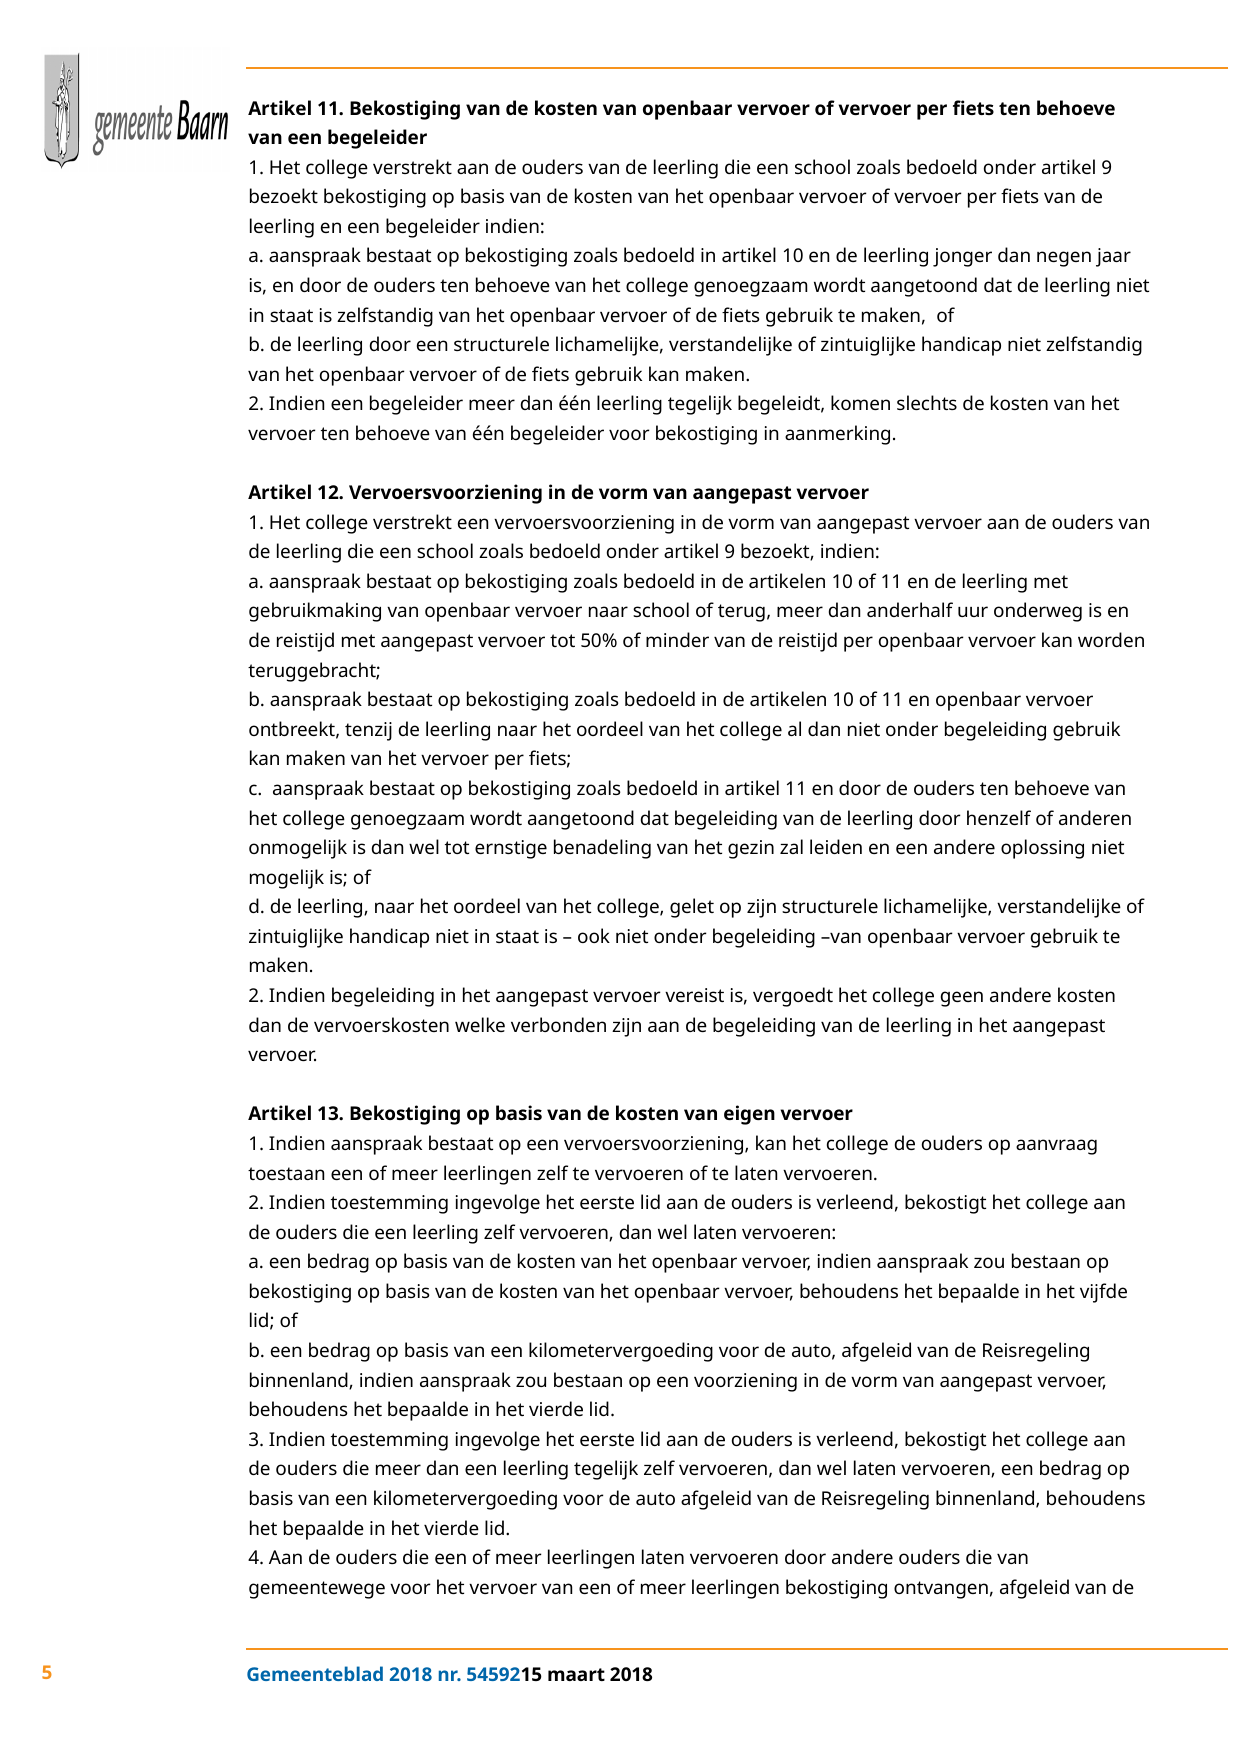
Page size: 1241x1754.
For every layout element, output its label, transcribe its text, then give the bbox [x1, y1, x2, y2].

text 1. Het college verstrekt aan de ouders van de leerling die een school zoals bedoeld onder artikel 9 bezoekt bekostiging op basis van de kosten van het openbaar vervoer of vervoer per fiets van de leerling en een begeleider indien: [248, 154, 1152, 239]
text b. de leerling door een structurele lichamelijke, verstandelijke of zintuiglijke handicap niet zelfstandig van het openbaar vervoer of de fiets gebruik kan maken. [248, 331, 1152, 387]
text d. de leerling, naar het oordeel van het college, gelet op zijn structurele lichamelijke, verstandelijke of zintuiglijke handicap niet in staat is – ook niet onder begeleiding –van openbaar vervoer gebruik te maken. [248, 893, 1152, 978]
text b. een bedrag op basis van een kilometervergoeding voor de auto, afgeleid van de Reisregeling binnenland, indien aanspraak zou bestaan op een voorziening in de vorm van aangepast vervoer, behoudens het bepaalde in het vierde lid. [248, 1337, 1152, 1422]
text 2. Indien een begeleider meer dan één leerling tegelijk begeleidt, komen slechts de kosten van het vervoer ten behoeve van één begeleider voor bekostiging in aanmerking. [248, 391, 1152, 446]
text 2. Indien begeleiding in het aangepast vervoer vereist is, vergoedt het college geen andere kosten dan de vervoerskosten welke verbonden zijn aan de begeleiding van de leerling in het aangepast vervoer. [248, 982, 1152, 1067]
text 4. Aan de ouders die een of meer leerlingen laten vervoeren door andere ouders die van gemeentewege voor het vervoer van een of meer leerlingen bekostiging ontvangen, afgeleid van de [248, 1544, 1152, 1600]
text 1. Indien aanspraak bestaat op een vervoersvoorziening, kan het college de ouders op aanvraag toestaan een of meer leerlingen zelf te vervoeren of te laten vervoeren. [248, 1130, 1152, 1186]
text c. aanspraak bestaat op bekostiging zoals bedoeld in artikel 11 en door de ouders ten behoeve van het college genoegzaam wordt aangetoond dat begeleiding van de leerling door henzelf of anderen onmogelijk is dan wel tot ernstige benadeling van het gezin zal leiden en een andere oplossing niet mogelijk is; of [248, 775, 1152, 890]
text 2. Indien toestemming ingevolge het eerste lid aan de ouders is verleend, bekostigt het college aan de ouders die een leerling zelf vervoeren, dan wel laten vervoeren: [248, 1189, 1152, 1245]
text Artikel 11. Bekostiging van de kosten van openbaar vervoer of vervoer per fiets ten behoeve van een begeleider [248, 95, 1152, 150]
text a. aanspraak bestaat op bekostiging zoals bedoeld in de artikelen 10 of 11 en de leerling met gebruikmaking van openbaar vervoer naar school of terug, meer dan anderhalf uur onderweg is en de reistijd met aangepast vervoer tot 50% of minder van de reistijd per openbaar vervoer kan worden teruggebracht; [248, 568, 1152, 683]
text 3. Indien toestemming ingevolge het eerste lid aan de ouders is verleend, bekostigt het college aan de ouders die meer dan een leerling tegelijk zelf vervoeren, dan wel laten vervoeren, een bedrag op basis van een kilometervergoeding voor de auto afgeleid van de Reisregeling binnenland, behoudens het bepaalde in het vierde lid. [248, 1426, 1152, 1541]
text a. aanspraak bestaat op bekostiging zoals bedoeld in artikel 10 en de leerling jonger dan negen jaar is, en door de ouders ten behoeve van het college genoegzaam wordt aangetoond dat de leerling niet in staat is zelfstandig van het openbaar vervoer of de fiets gebruik te maken, of [248, 243, 1152, 328]
text b. aanspraak bestaat op bekostiging zoals bedoeld in de artikelen 10 of 11 en openbaar vervoer ontbreekt, tenzij de leerling naar het oordeel van het college al dan niet onder begeleiding gebruik kan maken van het vervoer per fiets; [248, 686, 1152, 771]
picture [41, 47, 231, 172]
text a. een bedrag op basis van de kosten van het openbaar vervoer, indien aanspraak zou bestaan op bekostiging op basis van de kosten van het openbaar vervoer, behoudens het bepaalde in het vijfde lid; of [248, 1248, 1152, 1333]
text 1. Het college verstrekt een vervoersvoorziening in de vorm van aangepast vervoer aan de ouders van de leerling die een school zoals bedoeld onder artikel 9 bezoekt, indien: [248, 509, 1152, 564]
text Artikel 12. Vervoersvoorziening in de vorm van aangepast vervoer [248, 479, 1152, 505]
text Artikel 13. Bekostiging op basis van de kosten van eigen vervoer [248, 1101, 1152, 1126]
